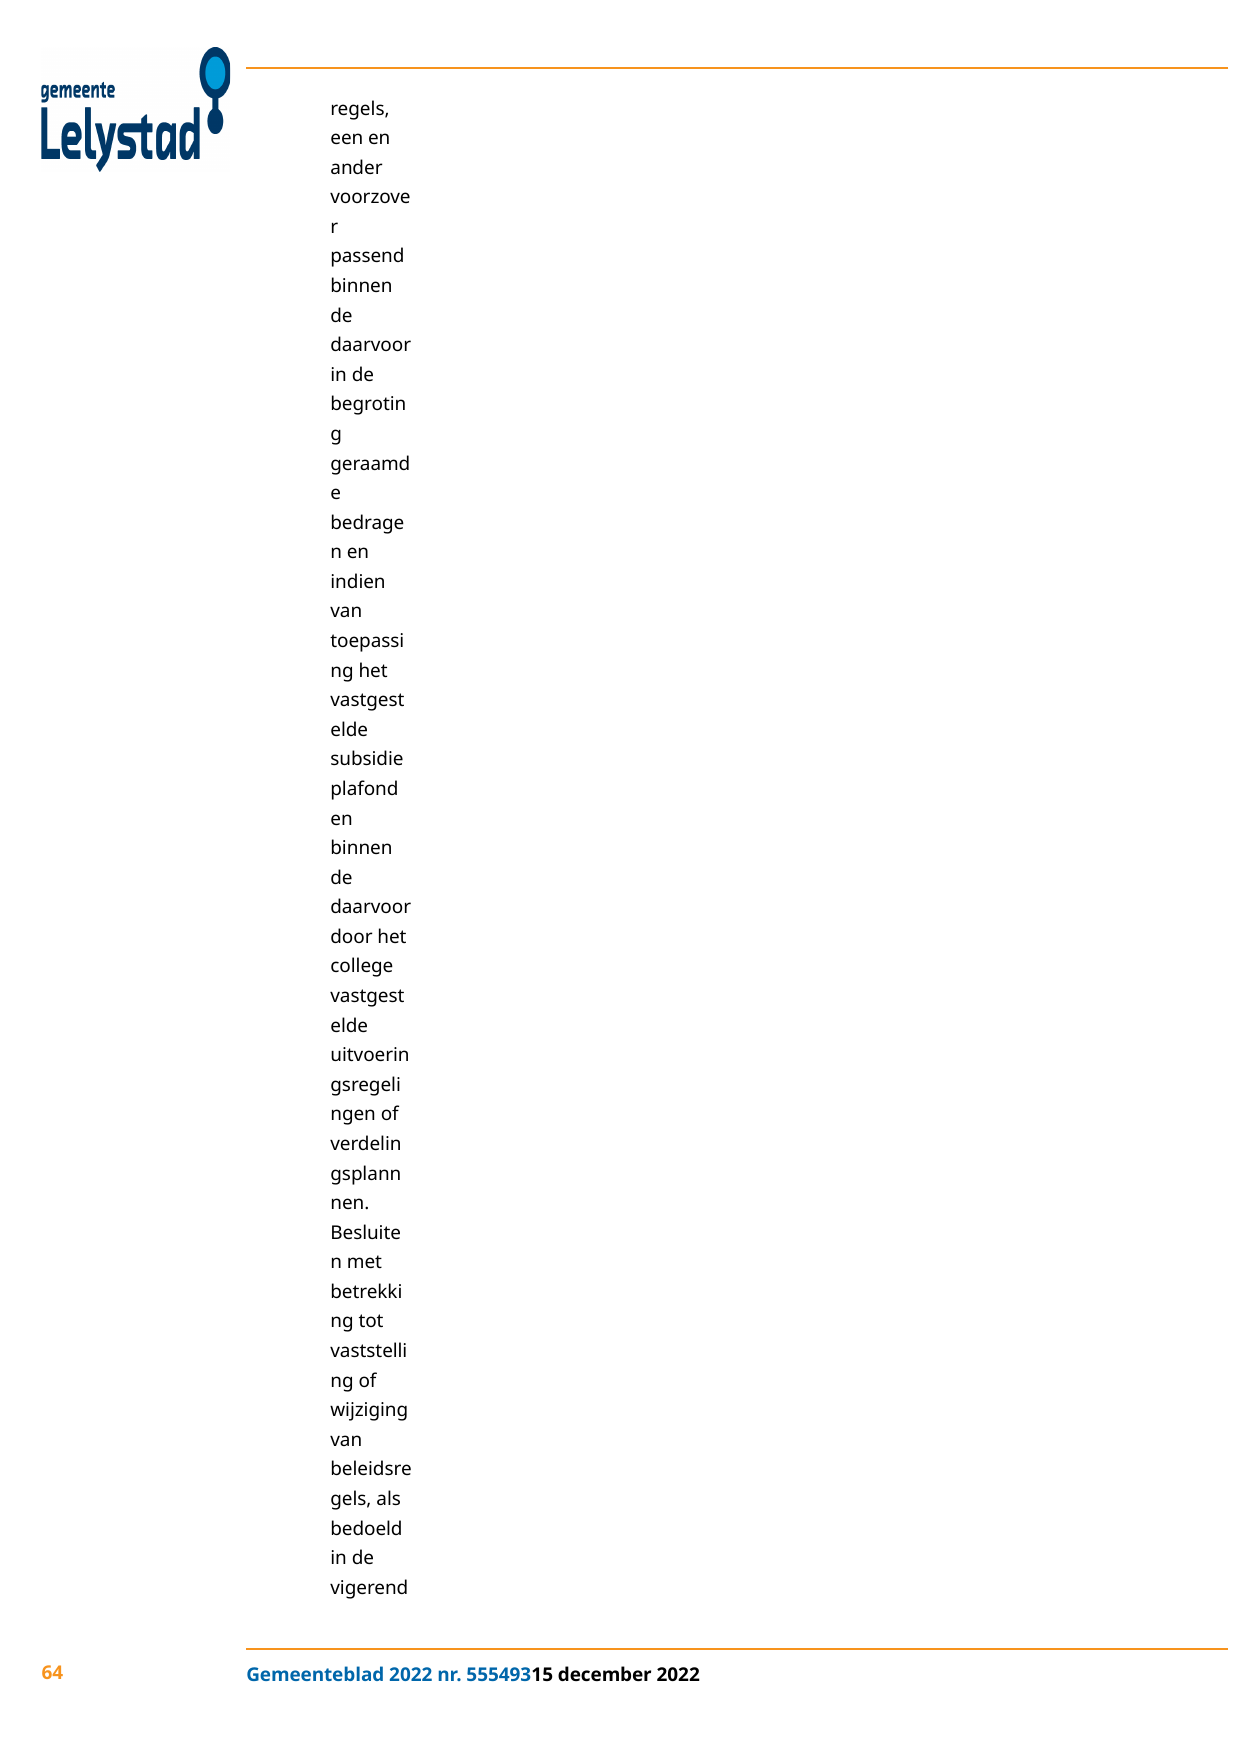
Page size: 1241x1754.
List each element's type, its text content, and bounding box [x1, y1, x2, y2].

table_cell [987, 95, 1069, 1600]
table_cell [1069, 95, 1152, 1600]
table_cell regels, een en ander voorzover passend binnen de daarvoor in de begroting geraamde bedragen en indien van toepassing het vastgestelde subsidieplafond en binnen de daarvoor door het college vastgestelde uitvoeringsregelingen of verdelingsplannnen. Besluiten met betrekking tot vaststelling of wijziging van beleidsregels, als bedoeld in de vigerend [330, 95, 412, 1600]
table_cell [823, 95, 905, 1600]
table_cell [659, 95, 741, 1600]
table_cell [905, 95, 987, 1600]
table_cell [412, 95, 494, 1600]
table_cell [494, 95, 577, 1600]
table_cell [577, 95, 659, 1600]
table_cell [741, 95, 823, 1600]
table_cell [248, 95, 330, 1600]
picture [41, 47, 231, 172]
